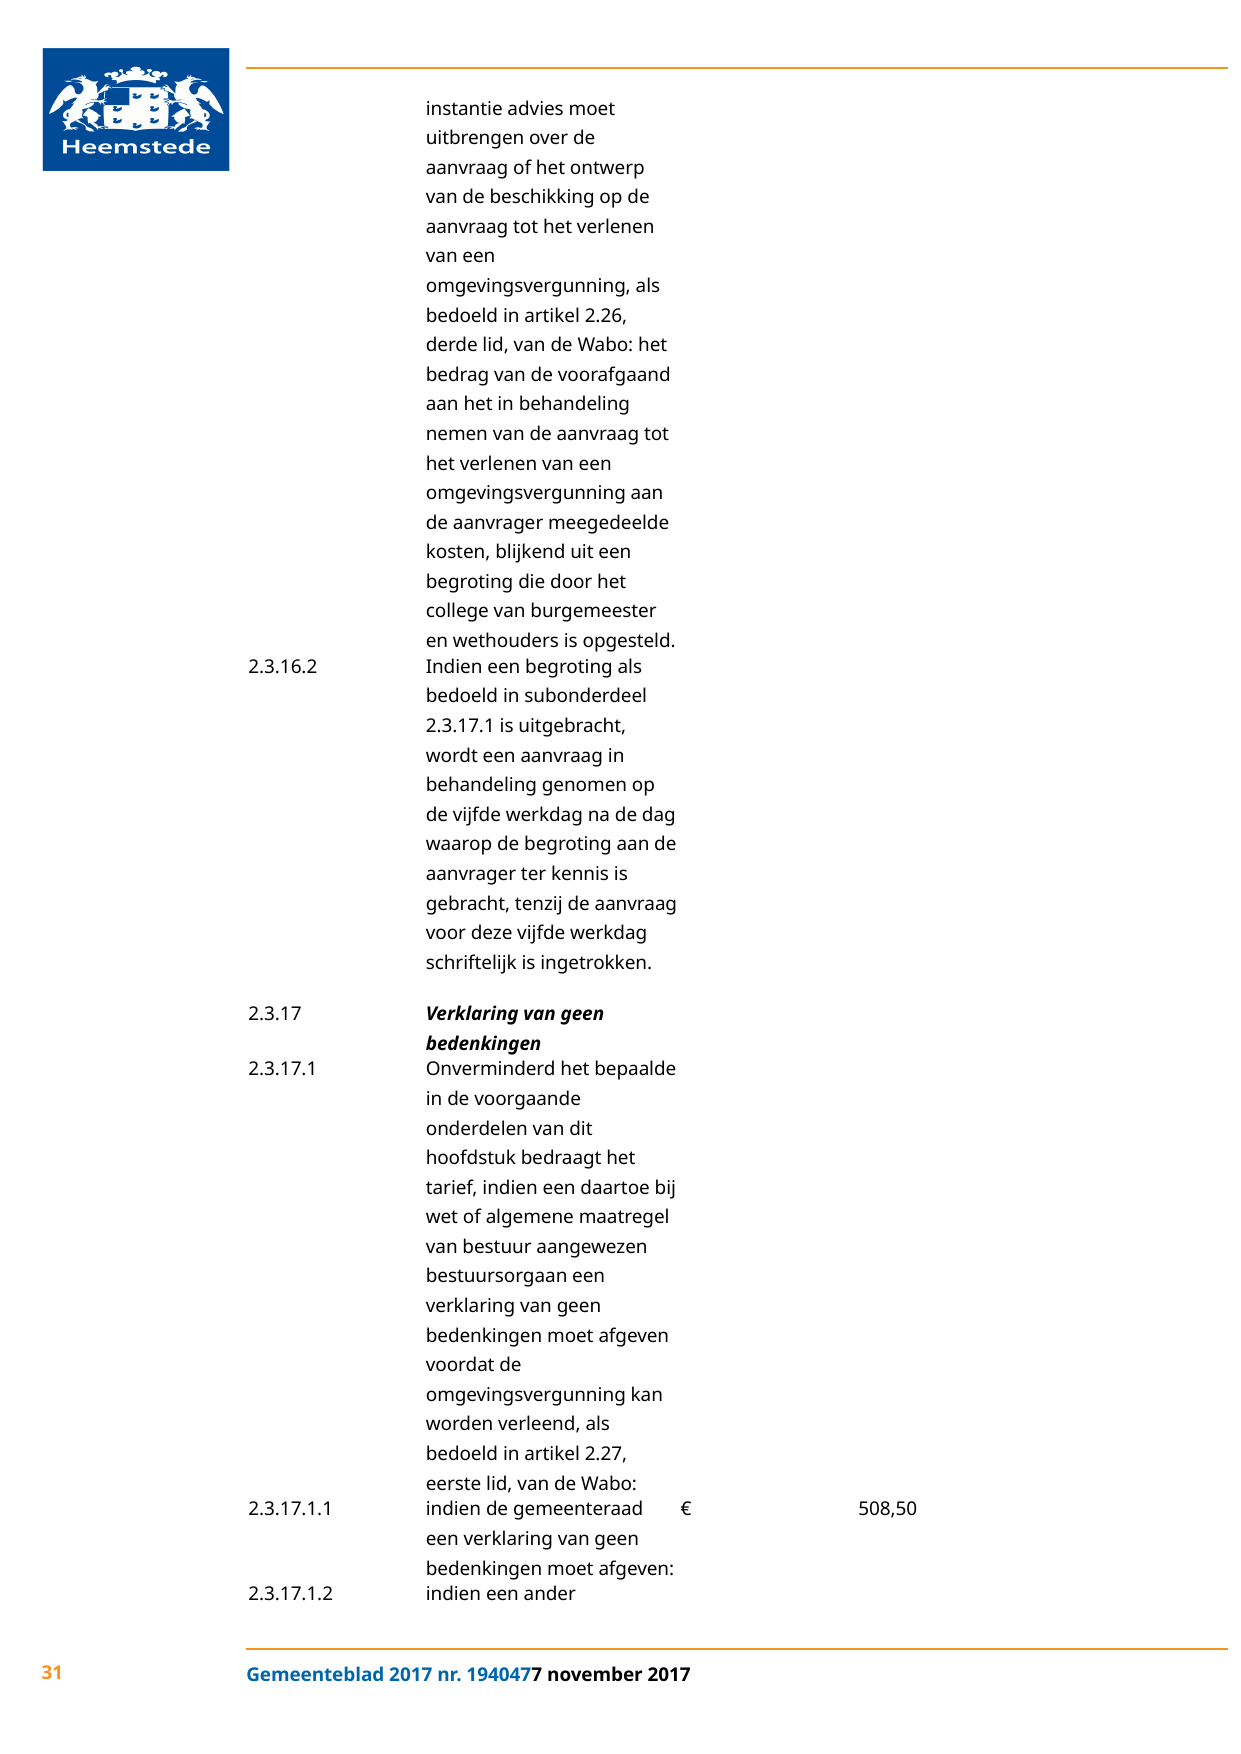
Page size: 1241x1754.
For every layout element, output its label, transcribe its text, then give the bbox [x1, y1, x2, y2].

table_cell [680, 95, 858, 653]
table_cell 508,50 [858, 1496, 1152, 1580]
table_cell € [680, 1496, 858, 1580]
table_cell [858, 1056, 1152, 1496]
table_cell Indien een begroting als bedoeld in subonderdeel 2.3.17.1 is uitgebracht, wordt een aanvraag in behandeling genomen op de vijfde werkdag na de dag waarop de begroting aan de aanvrager ter kennis is gebracht, tenzij de aanvraag voor deze vijfde werkdag schriftelijk is ingetrokken. [426, 653, 680, 974]
table_cell [680, 975, 858, 1000]
table_cell [858, 1580, 1152, 1606]
table_cell 2.3.17.1.2 [248, 1580, 426, 1606]
table_cell Verklaring van geen bedenkingen [426, 1000, 680, 1056]
table_cell [680, 1580, 858, 1606]
table_cell instantie advies moet uitbrengen over de aanvraag of het ontwerp van de beschikking op de aanvraag tot het verlenen van een omgevingsvergunning, als bedoeld in artikel 2.26, derde lid, van de Wabo: het bedrag van de voorafgaand aan het in behandeling nemen van de aanvraag tot het verlenen van een omgevingsvergunning aan de aanvrager meegedeelde kosten, blijkend uit een begroting die door het college van burgemeester en wethouders is opgesteld. [426, 95, 680, 653]
table_cell [858, 1000, 1152, 1056]
table_cell [858, 975, 1152, 1000]
table_cell 2.3.17.1.1 [248, 1496, 426, 1580]
table_cell [858, 653, 1152, 974]
table_cell [858, 95, 1152, 653]
table_cell [248, 95, 426, 653]
table_cell [680, 1056, 858, 1496]
table_cell Onverminderd het bepaalde in de voorgaande onderdelen van dit hoofdstuk bedraagt het tarief, indien een daartoe bij wet of algemene maatregel van bestuur aangewezen bestuursorgaan een verklaring van geen bedenkingen moet afgeven voordat de omgevingsvergunning kan worden verleend, als bedoeld in artikel 2.27, eerste lid, van de Wabo: [426, 1056, 680, 1496]
table_cell 2.3.17 [248, 1000, 426, 1056]
picture [41, 47, 231, 172]
table_cell indien een ander [426, 1580, 680, 1606]
table_cell [680, 653, 858, 974]
table_cell 2.3.16.2 [248, 653, 426, 974]
table_cell [248, 975, 426, 1000]
table_cell indien de gemeenteraad een verklaring van geen bedenkingen moet afgeven: [426, 1496, 680, 1580]
table_cell 2.3.17.1 [248, 1056, 426, 1496]
table_cell [426, 975, 680, 1000]
table_cell [680, 1000, 858, 1056]
